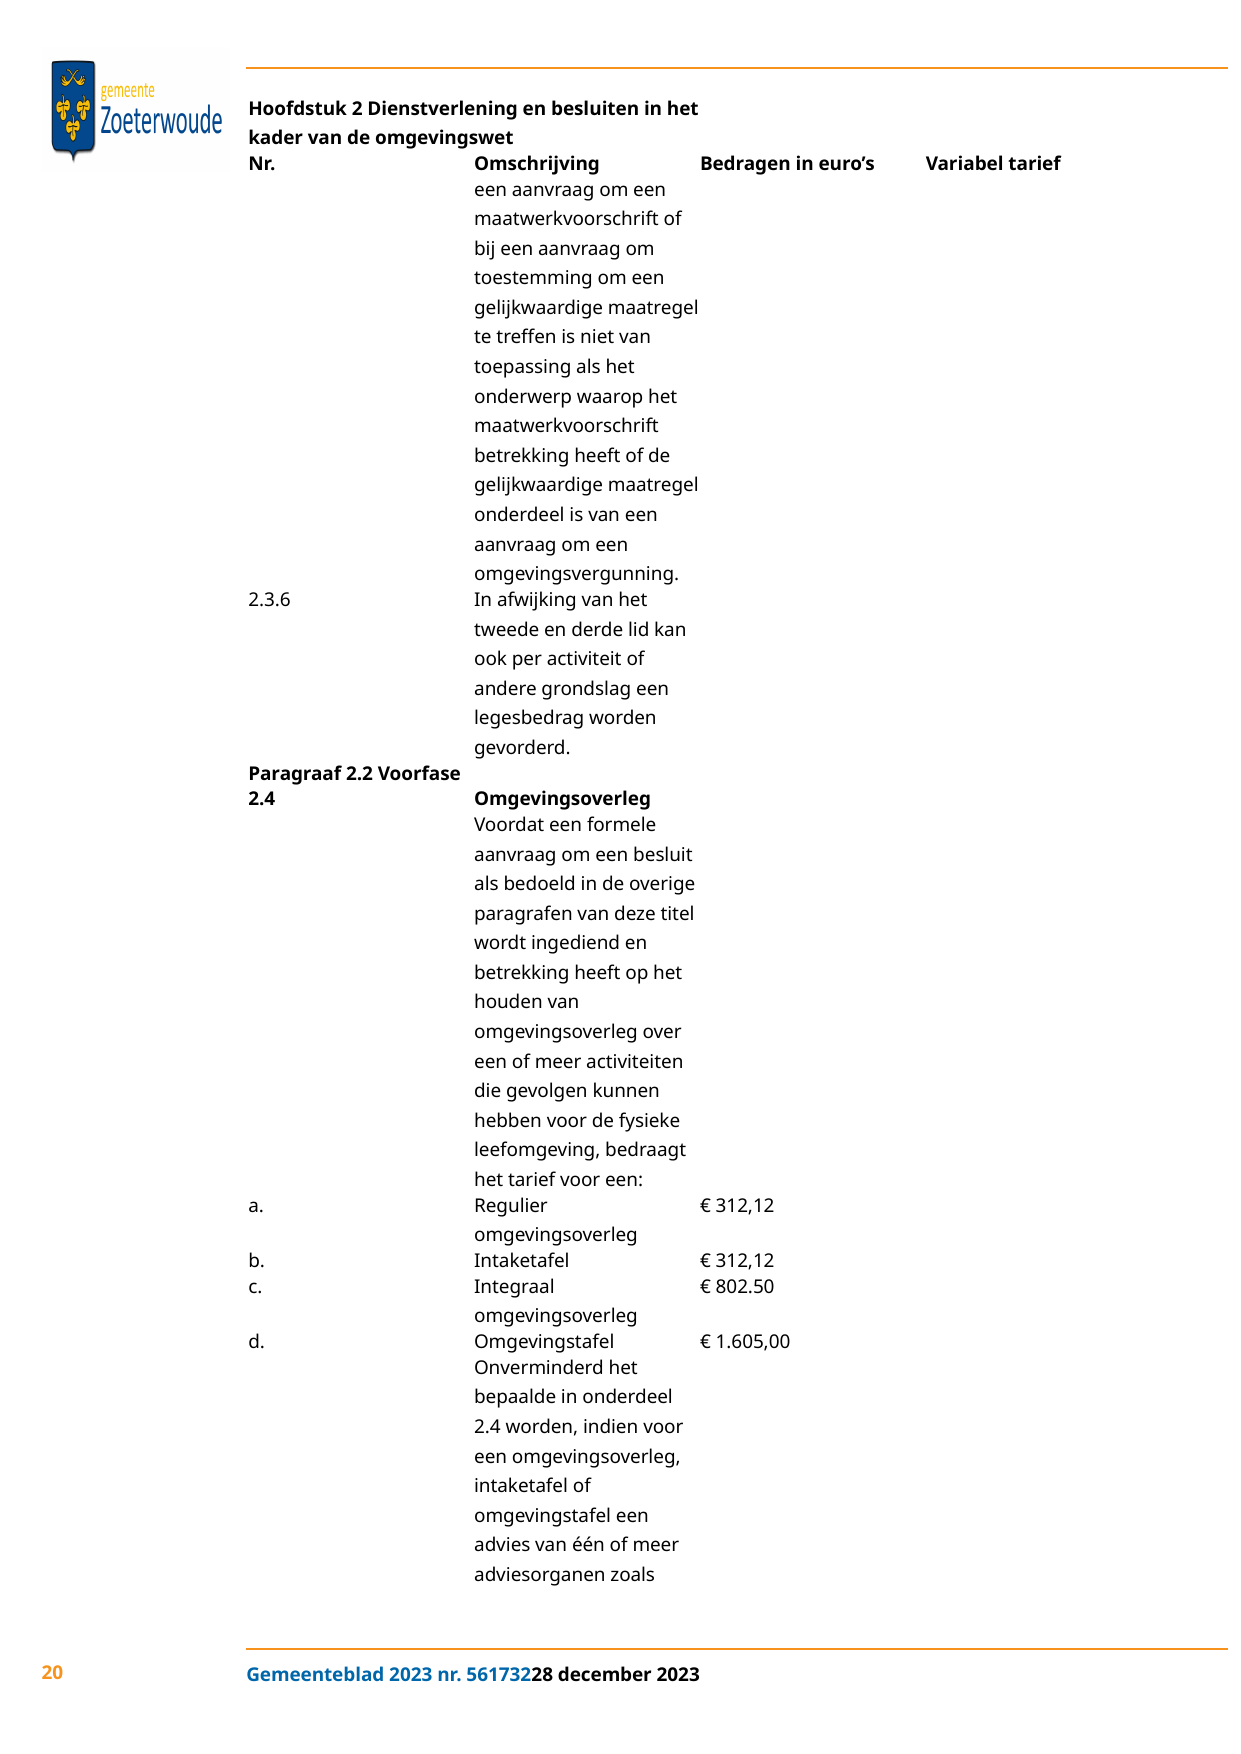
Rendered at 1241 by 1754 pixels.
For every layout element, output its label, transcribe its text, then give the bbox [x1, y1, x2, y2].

table_cell [926, 586, 1152, 760]
table_cell [248, 176, 474, 586]
table_cell c. [248, 1273, 474, 1328]
table_cell [248, 811, 474, 1192]
table_cell [926, 1328, 1152, 1354]
table_cell Nr. [248, 150, 474, 176]
table_cell b. [248, 1247, 474, 1273]
table_cell [926, 1247, 1152, 1273]
table_cell [926, 811, 1152, 1192]
table_cell Omschrijving [474, 150, 700, 176]
table_cell [700, 811, 926, 1192]
table_cell Regulier omgevingsoverleg [474, 1192, 700, 1247]
table_cell 2.4 [248, 786, 474, 811]
table_cell Omgevingsoverleg [474, 786, 700, 811]
table_cell Variabel tarief [926, 150, 1152, 176]
table_cell [248, 1354, 474, 1587]
table_cell [700, 1354, 926, 1587]
table_cell [926, 1192, 1152, 1247]
table_header Hoofdstuk 2 Dienstverlening en besluiten in het kader van de omgevingswet [248, 95, 700, 150]
table_cell € 1.605,00 [700, 1328, 926, 1354]
table_cell € 802.50 [700, 1273, 926, 1328]
table_cell [700, 176, 926, 586]
table_cell Paragraaf 2.2 Voorfase [248, 760, 1152, 786]
table_cell Intaketafel [474, 1247, 700, 1273]
table_cell [700, 786, 926, 811]
table_cell [926, 176, 1152, 586]
table_cell Onverminderd het bepaalde in onderdeel 2.4 worden, indien voor een omgevingsoverleg, intaketafel of omgevingstafel een advies van één of meer adviesorganen zoals [474, 1354, 700, 1587]
table_cell Bedragen in euro’s [700, 150, 926, 176]
table_cell € 312,12 [700, 1247, 926, 1273]
table_cell [926, 786, 1152, 811]
table_cell 2.3.6 [248, 586, 474, 760]
table_cell In afwijking van het tweede en derde lid kan ook per activiteit of andere grondslag een legesbedrag worden gevorderd. [474, 586, 700, 760]
table_header [700, 95, 926, 150]
picture [41, 47, 231, 172]
table_cell d. [248, 1328, 474, 1354]
table_cell Integraal omgevingsoverleg [474, 1273, 700, 1328]
table_cell € 312,12 [700, 1192, 926, 1247]
table_cell a. [248, 1192, 474, 1247]
table_cell Omgevingstafel [474, 1328, 700, 1354]
table_cell een aanvraag om een maatwerkvoorschrift of bij een aanvraag om toestemming om een gelijkwaardige maatregel te treffen is niet van toepassing als het onderwerp waarop het maatwerkvoorschrift betrekking heeft of de gelijkwaardige maatregel onderdeel is van een aanvraag om een omgevingsvergunning. [474, 176, 700, 586]
table_header [926, 95, 1152, 150]
table_cell Voordat een formele aanvraag om een besluit als bedoeld in de overige paragrafen van deze titel wordt ingediend en betrekking heeft op het houden van omgevingsoverleg over een of meer activiteiten die gevolgen kunnen hebben voor de fysieke leefomgeving, bedraagt het tarief voor een: [474, 811, 700, 1192]
table_cell [926, 1273, 1152, 1328]
table_cell [926, 1354, 1152, 1587]
table_cell [700, 586, 926, 760]
